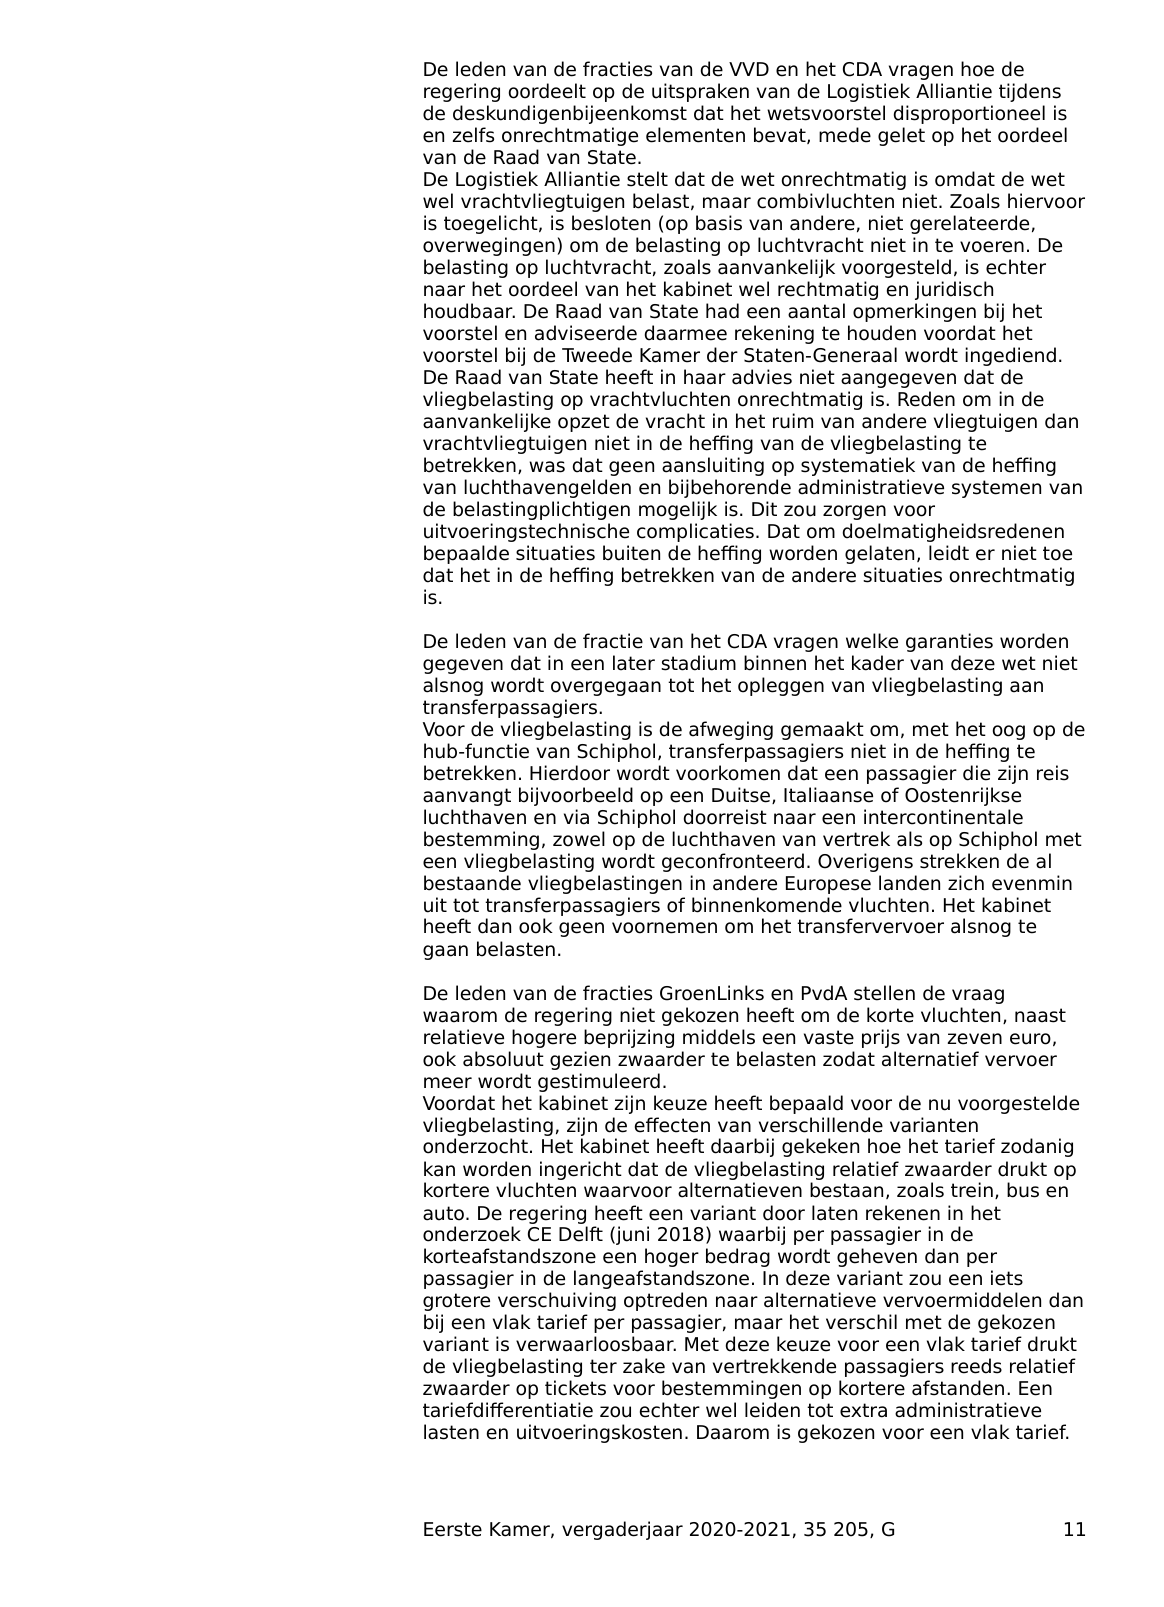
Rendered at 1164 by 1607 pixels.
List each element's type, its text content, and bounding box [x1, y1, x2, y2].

text Voor de vliegbelasting is de afweging gemaakt om, met het oog op de hub-functie van Schiphol, transferpassagiers niet in de heffing te betrekken. Hierdoor wordt voorkomen dat een passagier die zijn reis aanvangt bijvoorbeeld op een Duitse, Italiaanse of Oostenrijkse luchthaven en via Schiphol doorreist naar een intercontinentale bestemming, zowel op de luchthaven van vertrek als op Schiphol met een vliegbelasting wordt geconfronteerd. Overigens strekken de al bestaande vliegbelastingen in andere Europese landen zich evenmin uit tot transferpassagiers of binnenkomende vluchten. Het kabinet heeft dan ook geen voornemen om het transfervervoer alsnog te gaan belasten. [422, 719, 1087, 960]
text De leden van de fractie van het CDA vragen welke garanties worden gegeven dat in een later stadium binnen het kader van deze wet niet alsnog wordt overgegaan tot het opleggen van vliegbelasting aan transferpassagiers. [422, 631, 1087, 719]
text De leden van de fracties van de VVD en het CDA vragen hoe de regering oordeelt op de uitspraken van de Logistiek Alliantie tijdens de deskundigenbijeenkomst dat het wetsvoorstel disproportioneel is en zelfs onrechtmatige elementen bevat, mede gelet op het oordeel van de Raad van State. [422, 59, 1087, 169]
text De leden van de fracties GroenLinks en PvdA stellen de vraag waarom de regering niet gekozen heeft om de korte vluchten, naast relatieve hogere beprijzing middels een vaste prijs van zeven euro, ook absoluut gezien zwaarder te belasten zodat alternatief vervoer meer wordt gestimuleerd. [422, 983, 1087, 1092]
text De Logistiek Alliantie stelt dat de wet onrechtmatig is omdat de wet wel vrachtvliegtuigen belast, maar combivluchten niet. Zoals hiervoor is toegelicht, is besloten (op basis van andere, niet gerelateerde, overwegingen) om de belasting op luchtvracht niet in te voeren. De belasting op luchtvracht, zoals aanvankelijk voorgesteld, is echter naar het oordeel van het kabinet wel rechtmatig en juridisch houdbaar. De Raad van State had een aantal opmerkingen bij het voorstel en adviseerde daarmee rekening te houden voordat het voorstel bij de Tweede Kamer der Staten-Generaal wordt ingediend. De Raad van State heeft in haar advies niet aangegeven dat de vliegbelasting op vrachtvluchten onrechtmatig is. Reden om in de aanvankelijke opzet de vracht in het ruim van andere vliegtuigen dan vrachtvliegtuigen niet in de heffing van de vliegbelasting te betrekken, was dat geen aansluiting op systematiek van de heffing van luchthavengelden en bijbehorende administratieve systemen van de belastingplichtigen mogelijk is. Dit zou zorgen voor uitvoeringstechnische complicaties. Dat om doelmatigheidsredenen bepaalde situaties buiten de heffing worden gelaten, leidt er niet toe dat het in de heffing betrekken van de andere situaties onrechtmatig is. [422, 169, 1087, 608]
text Voordat het kabinet zijn keuze heeft bepaald voor de nu voorgestelde vliegbelasting, zijn de effecten van verschillende varianten onderzocht. Het kabinet heeft daarbij gekeken hoe het tarief zodanig kan worden ingericht dat de vliegbelasting relatief zwaarder drukt op kortere vluchten waarvoor alternatieven bestaan, zoals trein, bus en auto. De regering heeft een variant door laten rekenen in het onderzoek CE Delft (juni 2018) waarbij per passagier in de korteafstandszone een hoger bedrag wordt geheven dan per passagier in de langeafstandszone. In deze variant zou een iets grotere verschuiving optreden naar alternatieve vervoermiddelen dan bij een vlak tarief per passagier, maar het verschil met de gekozen variant is verwaarloosbaar. Met deze keuze voor een vlak tarief drukt de vliegbelasting ter zake van vertrekkende passagiers reeds relatief zwaarder op tickets voor bestemmingen op kortere afstanden. Een tariefdifferentiatie zou echter wel leiden tot extra administratieve lasten en uitvoeringskosten. Daarom is gekozen voor een vlak tarief. [422, 1092, 1087, 1444]
